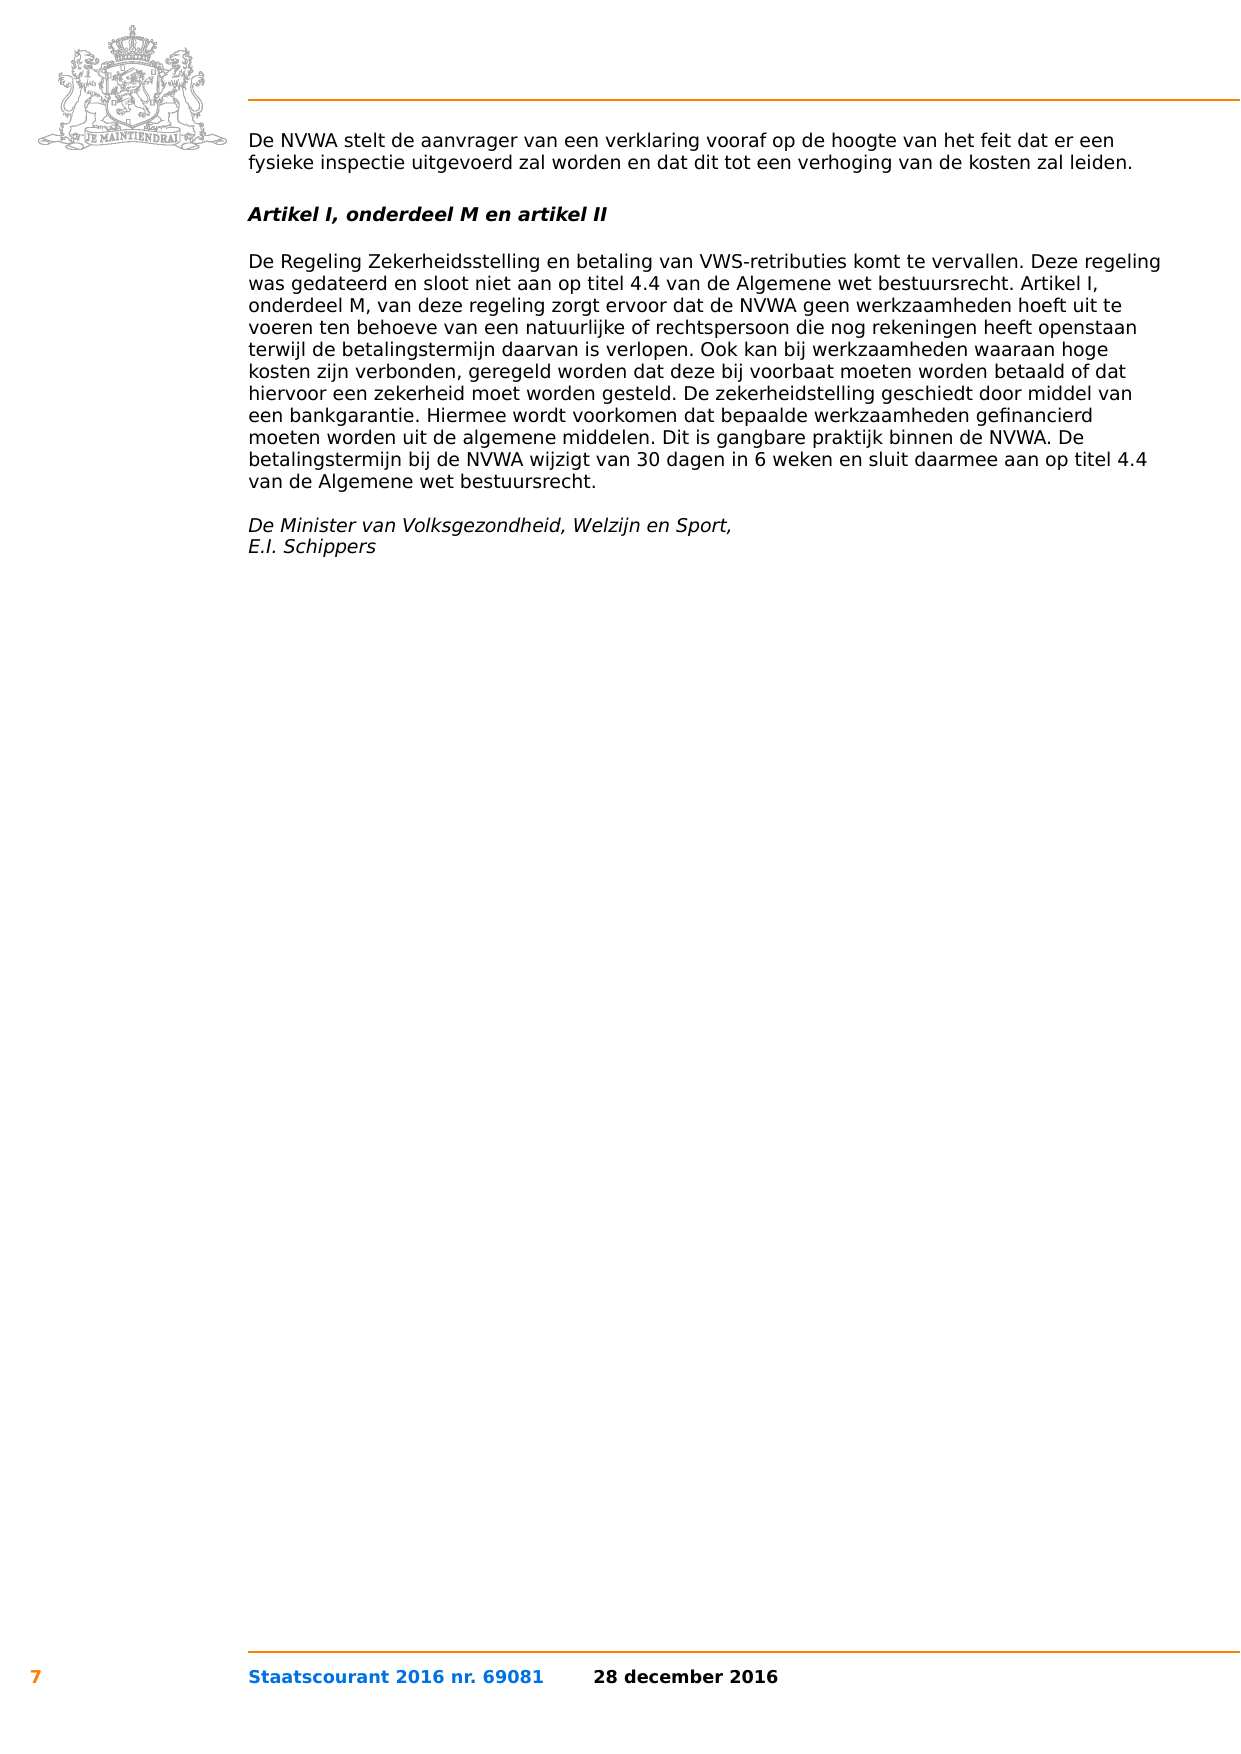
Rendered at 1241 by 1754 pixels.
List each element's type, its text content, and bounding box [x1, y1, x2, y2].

subtitle Artikel I, onderdeel M en artikel II [248, 204, 1163, 226]
text De NVWA stelt de aanvrager van een verklaring vooraf op de hoogte van het feit dat er een fysieke inspectie uitgevoerd zal worden en dat dit tot een verhoging van de kosten zal leiden. [248, 130, 1163, 174]
text De Minister van Volksgezondheid, Welzijn en Sport, E.I. Schippers [248, 514, 1163, 558]
text De Regeling Zekerheidsstelling en betaling van VWS-retributies komt te vervallen. Deze regeling was gedateerd en sloot niet aan op titel 4.4 van de Algemene wet bestuursrecht. Artikel I, onderdeel M, van deze regeling zorgt ervoor dat de NVWA geen werkzaamheden hoeft uit te voeren ten behoeve van een natuurlijke of rechtspersoon die nog rekeningen heeft openstaan terwijl de betalingstermijn daarvan is verlopen. Ook kan bij werkzaamheden waaraan hoge kosten zijn verbonden, geregeld worden dat deze bij voorbaat moeten worden betaald of dat hiervoor een zekerheid moet worden gesteld. De zekerheidstelling geschiedt door middel van een bankgarantie. Hiermee wordt voorkomen dat bepaalde werkzaamheden gefinancierd moeten worden uit de algemene middelen. Dit is gangbare praktijk binnen de NVWA. De betalingstermijn bij de NVWA wijzigt van 30 dagen in 6 weken en sluit daarmee aan op titel 4.4 van de Algemene wet bestuursrecht. [248, 251, 1163, 493]
picture [38, 25, 227, 150]
